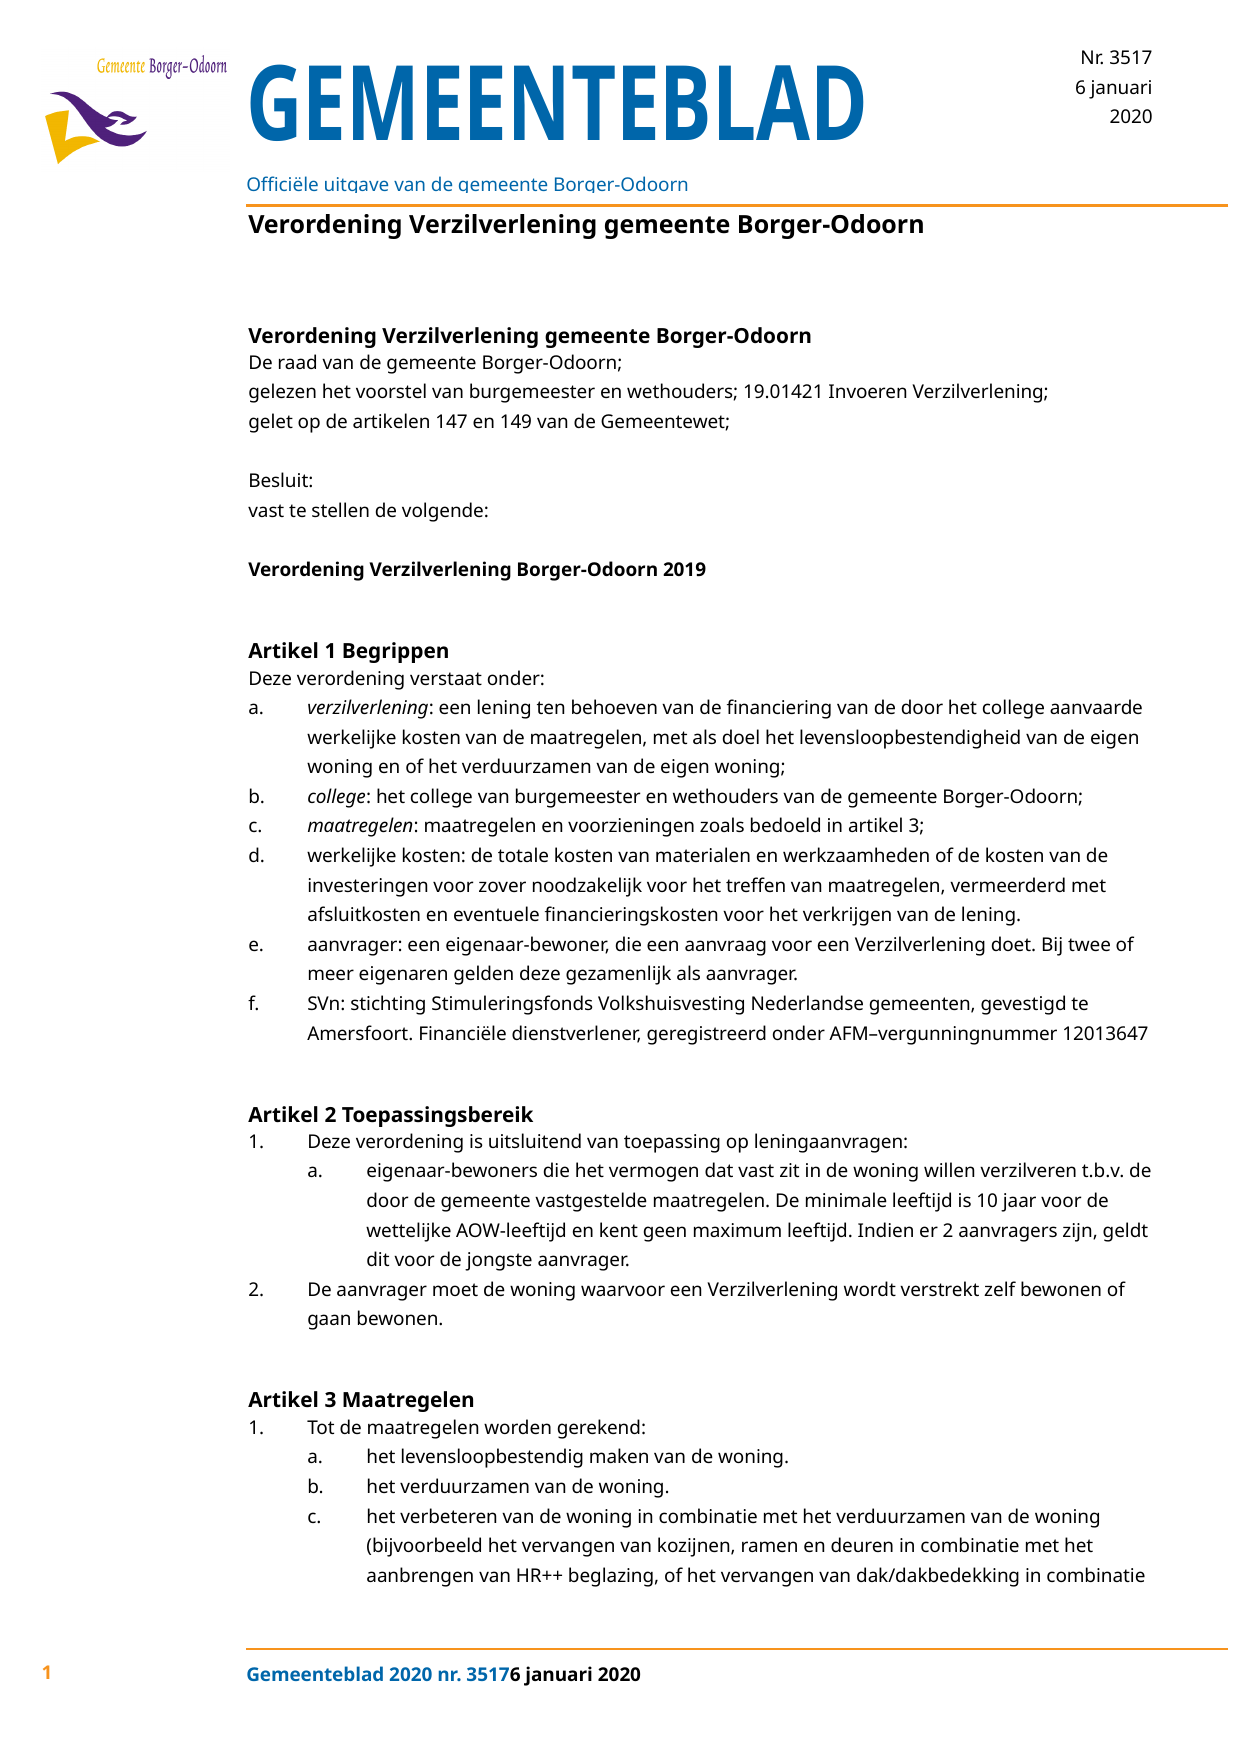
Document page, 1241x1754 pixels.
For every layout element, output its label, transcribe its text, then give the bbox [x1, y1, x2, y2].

list het levensloopbestendig maken van de woning. [307, 1444, 1152, 1469]
picture [41, 47, 231, 172]
list aanvrager: een eigenaar-bewoner, die een aanvraag voor een Verzilverlening doet. Bij twee of meer eigenaren gelden deze gezamenlijk als aanvrager. [248, 931, 1152, 986]
list het verbeteren van de woning in combinatie met het verduurzamen van de woning (bijvoorbeeld het vervangen van kozijnen, ramen en deuren in combinatie met het aanbrengen van HR++ beglazing, of het vervangen van dak/dakbedekking in combinatie [307, 1503, 1152, 1588]
list verzilverlening: een lening ten behoeven van de financiering van de door het college aanvaarde werkelijke kosten van de maatregelen, met als doel het levensloopbestendigheid van de eigen woning en of het verduurzamen van de eigen woning; [248, 694, 1152, 779]
text Artikel 2 Toepassingsbereik [248, 1100, 1152, 1128]
list Tot de maatregelen worden gerekend: [248, 1414, 1152, 1440]
list het verduurzamen van de woning. [307, 1473, 1152, 1499]
list SVn: stichting Stimuleringsfonds Volkshuisvesting Nederlandse gemeenten, gevestigd te Amersfoort. Financiële dienstverlener, geregistreerd onder AFM–vergunningnummer 12013647 [248, 990, 1152, 1045]
text gelet op de artikelen 147 en 149 van de Gemeentewet; [248, 408, 1152, 434]
text vast te stellen de volgende: [248, 497, 1152, 523]
list werkelijke kosten: de totale kosten van materialen en werkzaamheden of de kosten van de investeringen voor zover noodzakelijk voor het treffen van maatregelen, vermeerderd met afsluitkosten en eventuele financieringskosten voor het verkrijgen van de lening. [248, 842, 1152, 927]
text Besluit: [248, 467, 1152, 493]
list college: het college van burgemeester en wethouders van de gemeente Borger-Odoorn; [248, 783, 1152, 809]
text Artikel 1 Begrippen [248, 636, 1152, 665]
list Deze verordening is uitsluitend van toepassing op leningaanvragen: [248, 1128, 1152, 1154]
text Artikel 3 Maatregelen [248, 1386, 1152, 1414]
list eigenaar-bewoners die het vermogen dat vast zit in de woning willen verzilveren t.b.v. de door de gemeente vastgestelde maatregelen. De minimale leeftijd is 10 jaar voor de wettelijke AOW-leeftijd en kent geen maximum leeftijd. Indien er 2 aanvragers zijn, geldt dit voor de jongste aanvrager. [307, 1158, 1152, 1272]
text Verordening Verzilverlening gemeente Borger-Odoorn [248, 207, 1152, 241]
list De aanvrager moet de woning waarvoor een Verzilverlening wordt verstrekt zelf bewonen of gaan bewonen. [248, 1276, 1152, 1331]
text Verordening Verzilverlening gemeente Borger-Odoorn [248, 321, 1152, 349]
text Deze verordening verstaat onder: [248, 665, 1152, 690]
text De raad van de gemeente Borger-Odoorn; [248, 349, 1152, 375]
list maatregelen: maatregelen en voorzieningen zoals bedoeld in artikel 3; [248, 813, 1152, 838]
text gelezen het voorstel van burgemeester en wethouders; 19.01421 Invoeren Verzilverlening; [248, 379, 1152, 404]
text Verordening Verzilverlening Borger-Odoorn 2019 [248, 556, 1152, 582]
